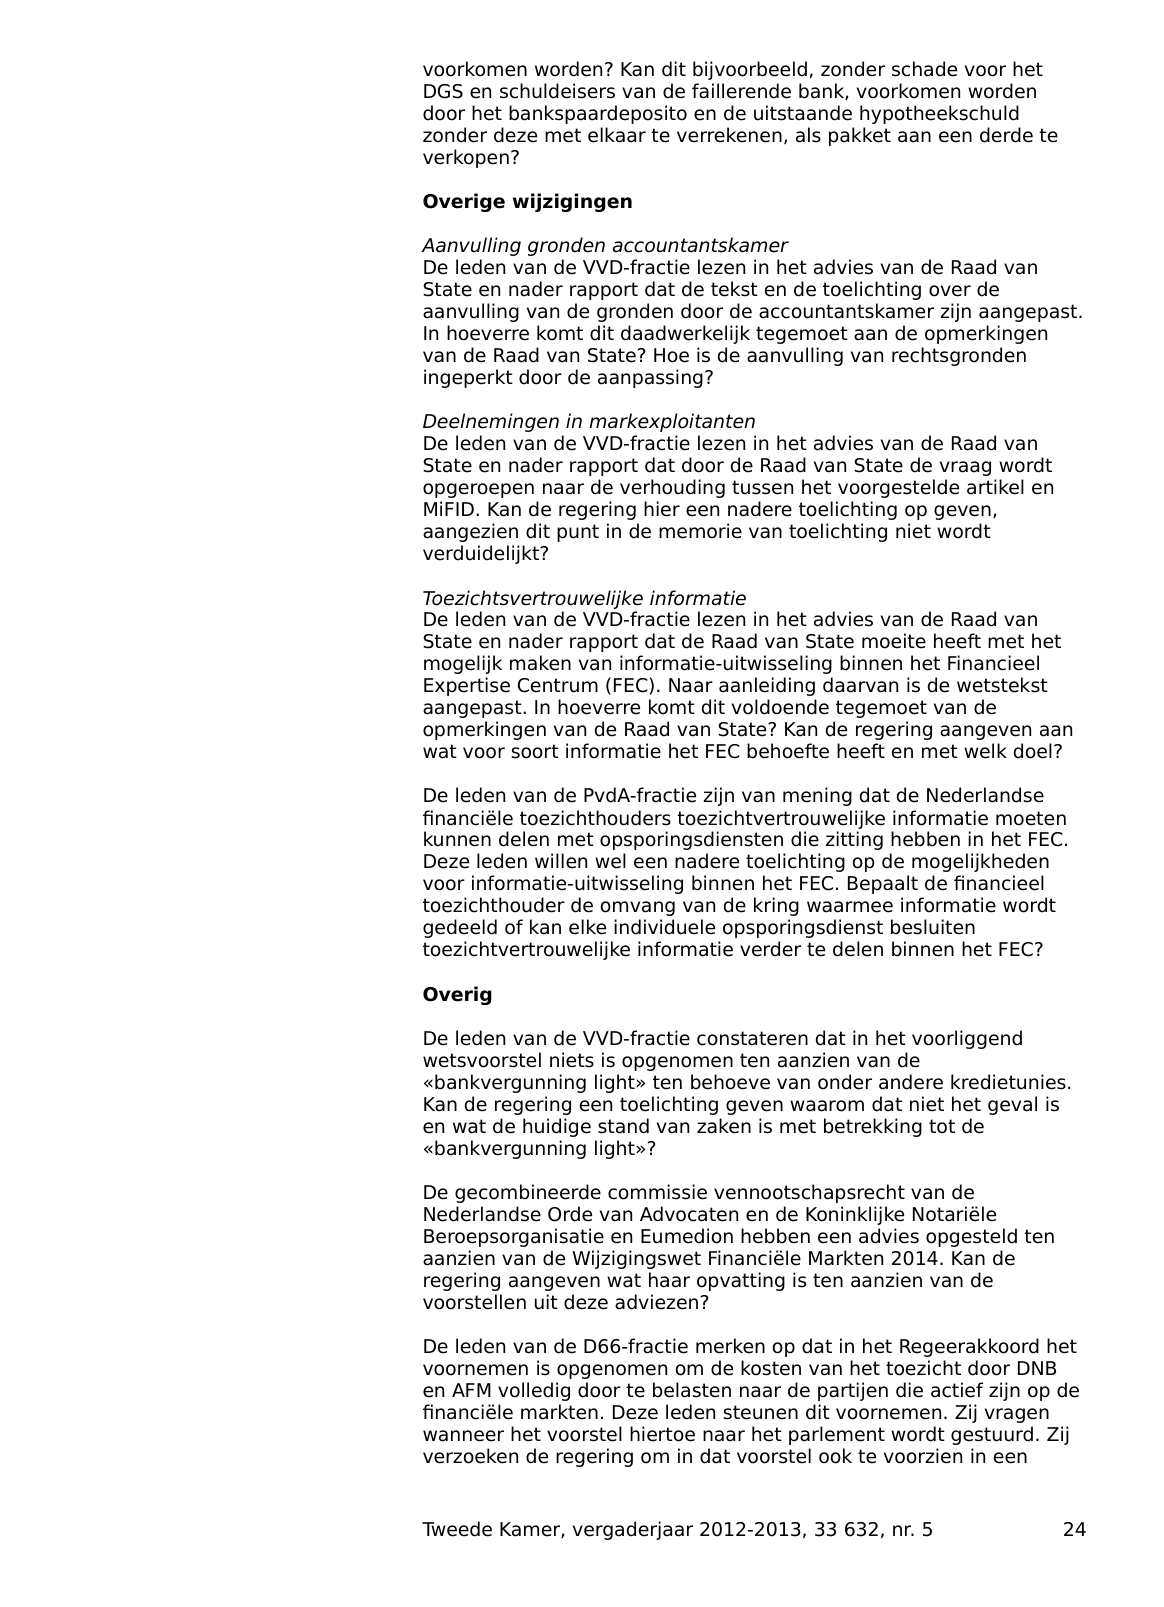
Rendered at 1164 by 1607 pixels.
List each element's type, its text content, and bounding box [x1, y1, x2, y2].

text De leden van de VVD-fractie lezen in het advies van de Raad van State en nader rapport dat door de Raad van State de vraag wordt opgeroepen naar de verhouding tussen het voorgestelde artikel en MiFID. Kan de regering hier een nadere toelichting op geven, aangezien dit punt in de memorie van toelichting niet wordt verduidelijkt? [422, 433, 1087, 565]
text De leden van de VVD-fractie lezen in het advies van de Raad van State en nader rapport dat de tekst en de toelichting over de aanvulling van de gronden door de accountantskamer zijn aangepast. In hoeverre komt dit daadwerkelijk tegemoet aan de opmerkingen van de Raad van State? Hoe is de aanvulling van rechtsgronden ingeperkt door de aanpassing? [422, 257, 1087, 389]
subtitle Overige wijzigingen [422, 191, 1087, 213]
text voorkomen worden? Kan dit bijvoorbeeld, zonder schade voor het DGS en schuldeisers van de faillerende bank, voorkomen worden door het bankspaardeposito en de uitstaande hypotheekschuld zonder deze met elkaar te verrekenen, als pakket aan een derde te verkopen? [422, 59, 1087, 169]
text De leden van de PvdA-fractie zijn van mening dat de Nederlandse financiële toezichthouders toezichtvertrouwelijke informatie moeten kunnen delen met opsporingsdiensten die zitting hebben in het FEC. Deze leden willen wel een nadere toelichting op de mogelijkheden voor informatie-uitwisseling binnen het FEC. Bepaalt de financieel toezichthouder de omvang van de kring waarmee informatie wordt gedeeld of kan elke individuele opsporingsdienst besluiten toezichtvertrouwelijke informatie verder te delen binnen het FEC? [422, 785, 1087, 961]
subtitle Toezichtsvertrouwelijke informatie [422, 587, 1087, 609]
text De leden van de D66-fractie merken op dat in het Regeerakkoord het voornemen is opgenomen om de kosten van het toezicht door DNB en AFM volledig door te belasten naar de partijen die actief zijn op de financiële markten. Deze leden steunen dit voornemen. Zij vragen wanneer het voorstel hiertoe naar het parlement wordt gestuurd. Zij verzoeken de regering om in dat voorstel ook te voorzien in een [422, 1336, 1087, 1468]
text De leden van de VVD-fractie constateren dat in het voorliggend wetsvoorstel niets is opgenomen ten aanzien van de «bankvergunning light» ten behoeve van onder andere kredietunies. Kan de regering een toelichting geven waarom dat niet het geval is en wat de huidige stand van zaken is met betrekking tot de «bankvergunning light»? [422, 1028, 1087, 1159]
subtitle Overig [422, 983, 1087, 1005]
text De leden van de VVD-fractie lezen in het advies van de Raad van State en nader rapport dat de Raad van State moeite heeft met het mogelijk maken van informatie-uitwisseling binnen het Financieel Expertise Centrum (FEC). Naar aanleiding daarvan is de wetstekst aangepast. In hoeverre komt dit voldoende tegemoet van de opmerkingen van de Raad van State? Kan de regering aangeven aan wat voor soort informatie het FEC behoefte heeft en met welk doel? [422, 609, 1087, 763]
subtitle Deelnemingen in markexploitanten [422, 411, 1087, 433]
subtitle Aanvulling gronden accountantskamer [422, 235, 1087, 257]
text De gecombineerde commissie vennootschapsrecht van de Nederlandse Orde van Advocaten en de Koninklijke Notariële Beroepsorganisatie en Eumedion hebben een advies opgesteld ten aanzien van de Wijzigingswet Financiële Markten 2014. Kan de regering aangeven wat haar opvatting is ten aanzien van de voorstellen uit deze adviezen? [422, 1182, 1087, 1313]
